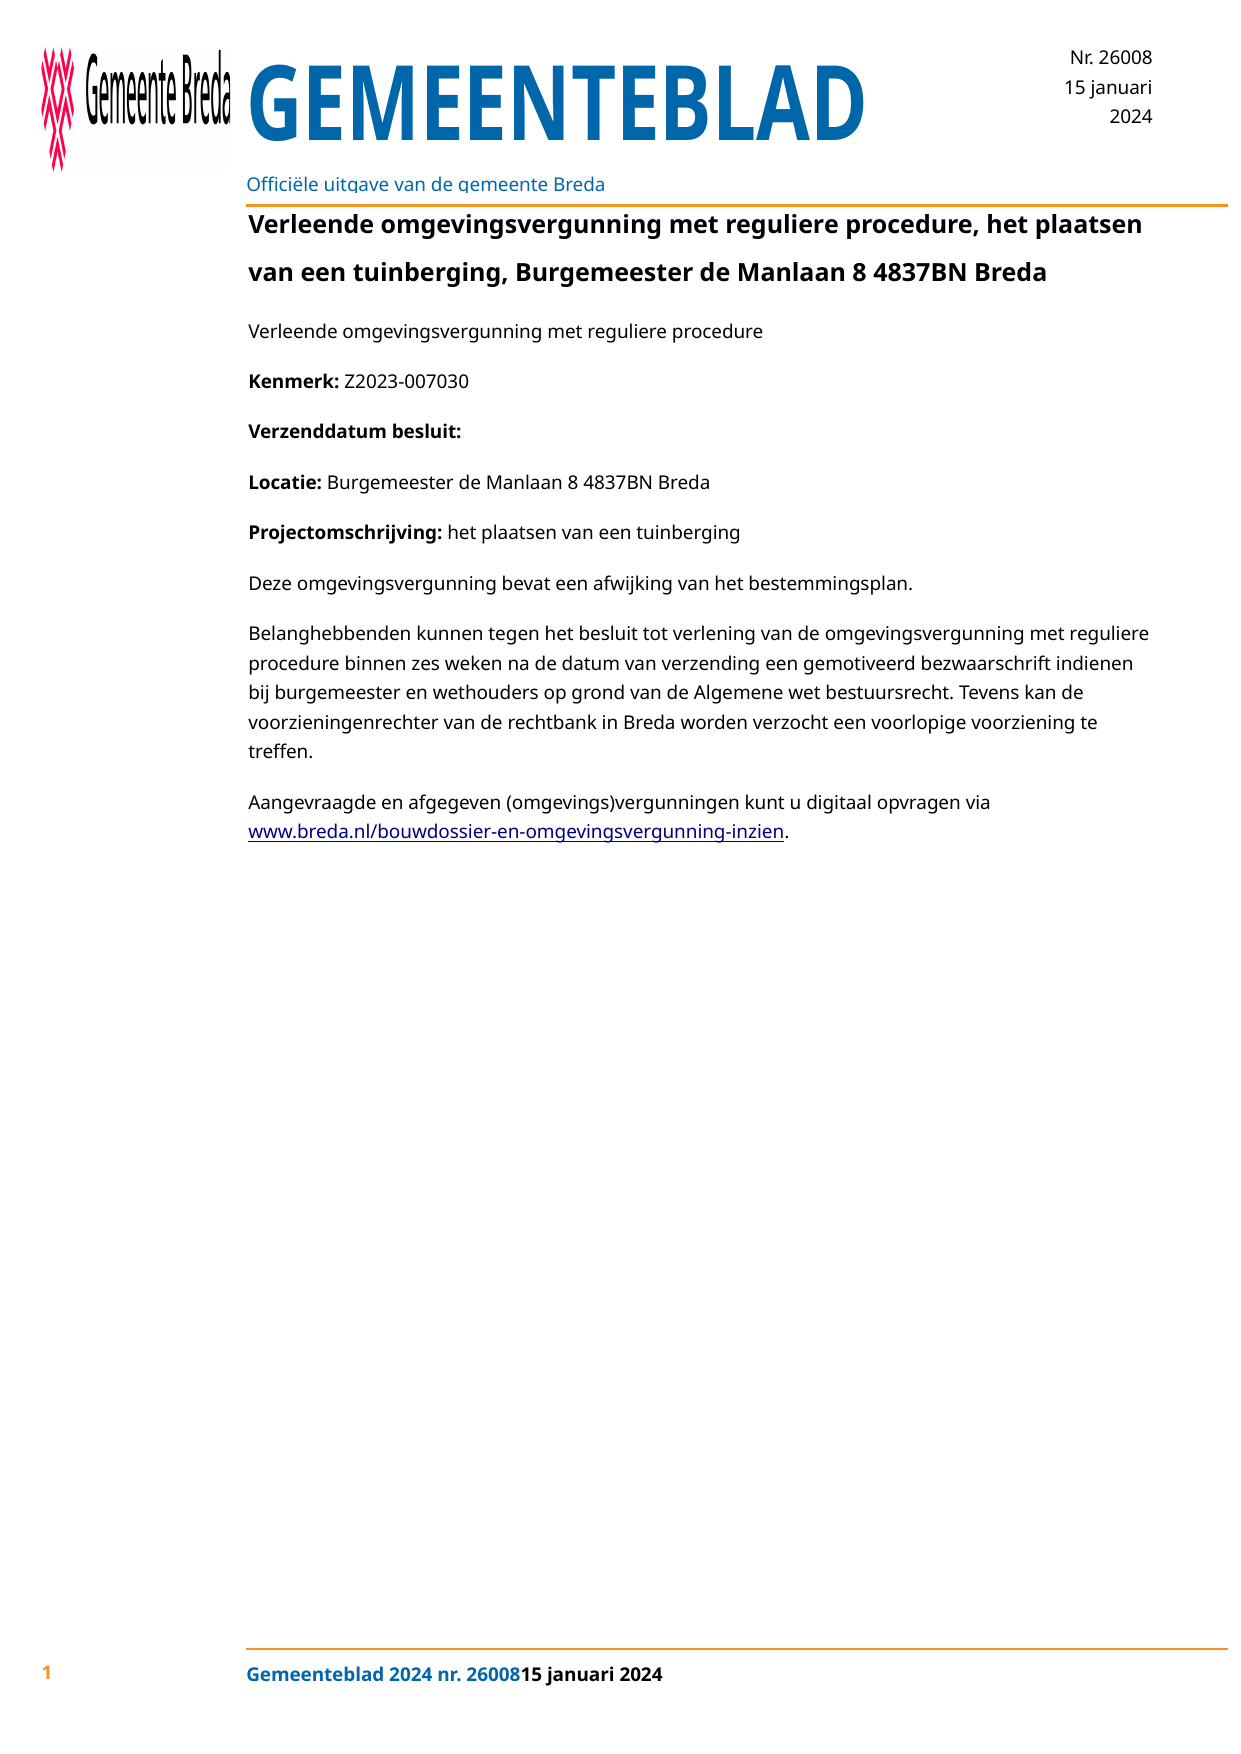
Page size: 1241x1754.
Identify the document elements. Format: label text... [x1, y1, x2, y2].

text Verzenddatum besluit: [248, 419, 1152, 444]
text Belanghebbenden kunnen tegen het besluit tot verlening van de omgevingsvergunning met reguliere procedure binnen zes weken na de datum van verzending een gemotiveerd bezwaarschrift indienen bij burgemeester en wethouders op grond van de Algemene wet bestuursrecht. Tevens kan de voorzieningenrechter van de rechtbank in Breda worden verzocht een voorlopige voorziening te treffen. [248, 620, 1152, 764]
picture [41, 47, 231, 172]
text Verleende omgevingsvergunning met reguliere procedure [248, 318, 1152, 344]
text Projectomschrijving: het plaatsen van een tuinberging [248, 519, 1152, 545]
text Verleende omgevingsvergunning met reguliere procedure, het plaatsen van een tuinberging, Burgemeester de Manlaan 8 4837BN Breda [248, 207, 1152, 288]
text Kenmerk: Z2023-007030 [248, 368, 1152, 394]
text Deze omgevingsvergunning bevat een afwijking van het bestemmingsplan. [248, 570, 1152, 596]
text Locatie: Burgemeester de Manlaan 8 4837BN Breda [248, 469, 1152, 495]
text Aangevraagde en afgegeven (omgevings)vergunningen kunt u digitaal opvragen via www.breda.nl/bouwdossier-en-omgevingsvergunning-inzien. [248, 789, 1152, 844]
